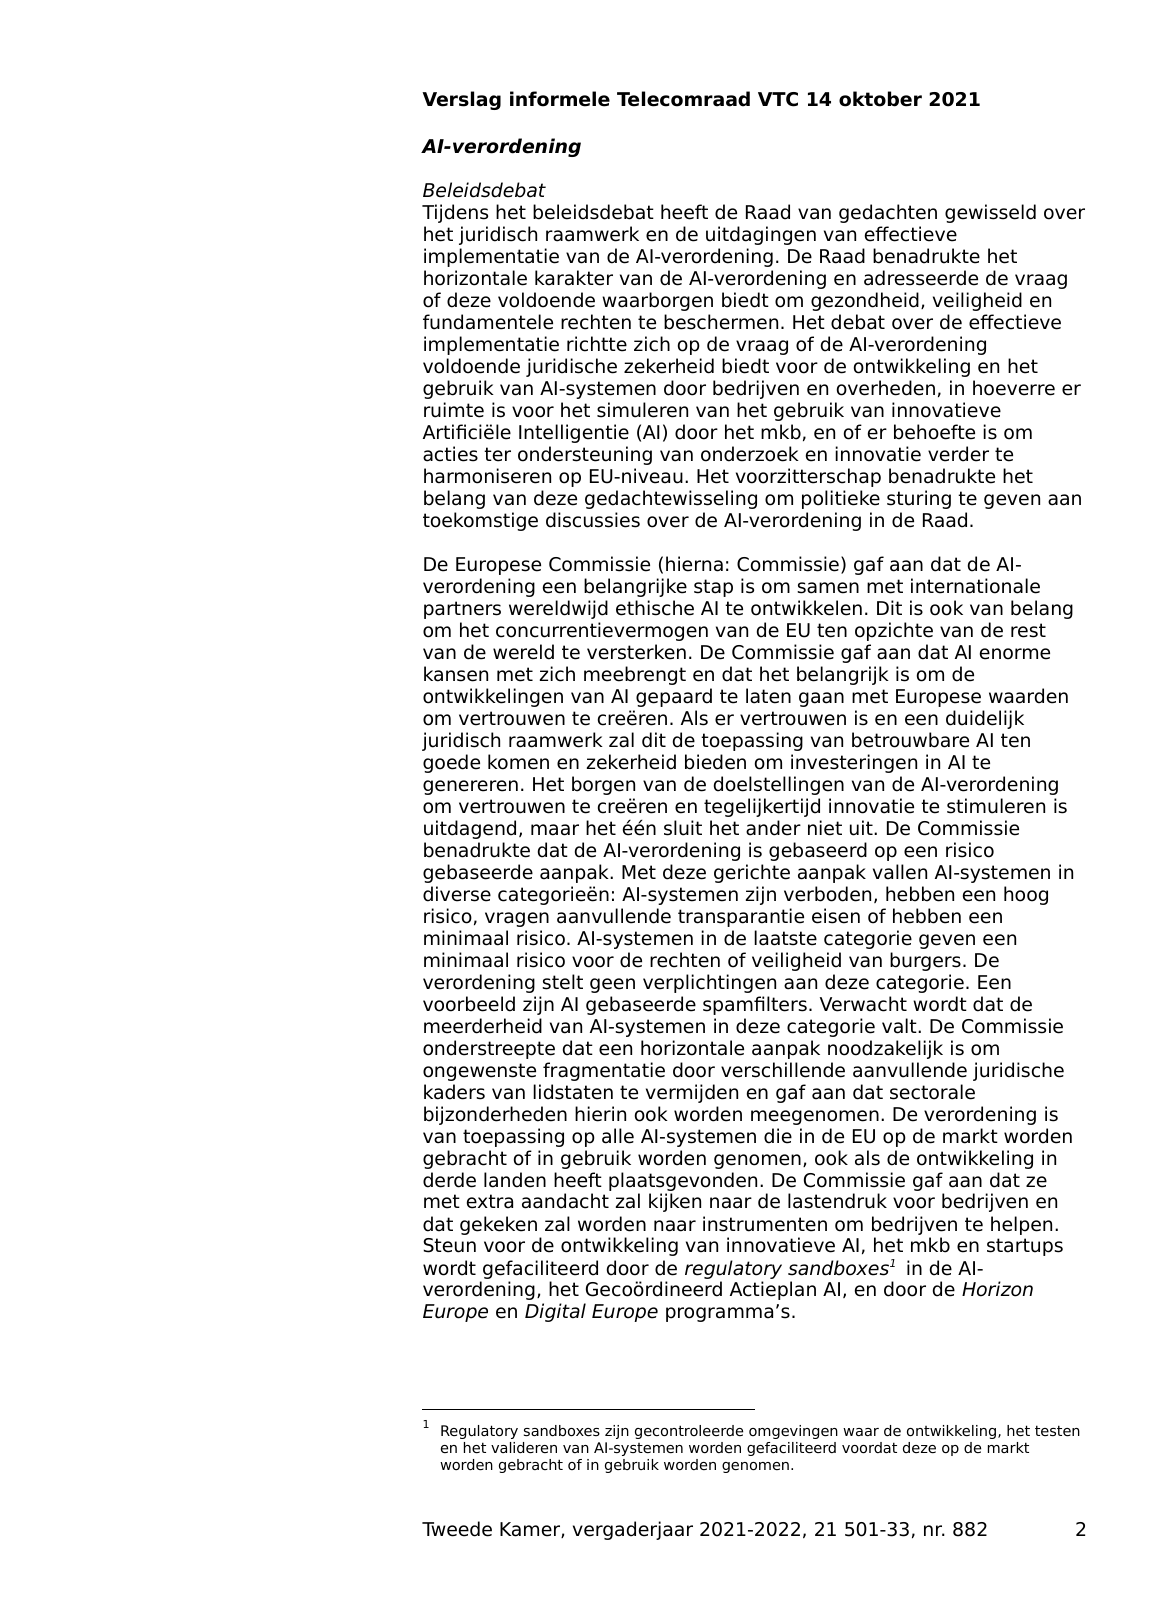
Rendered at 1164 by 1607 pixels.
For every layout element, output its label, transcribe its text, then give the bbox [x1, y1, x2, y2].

text Regulatory sandboxes zijn gecontroleerde omgevingen waar de ontwikkeling, het testen en het valideren van AI-systemen worden gefaciliteerd voordat deze op de markt worden gebracht of in gebruik worden genomen. [422, 1418, 1087, 1474]
text Tijdens het beleidsdebat heeft de Raad van gedachten gewisseld over het juridisch raamwerk en de uitdagingen van effectieve implementatie van de AI-verordening. De Raad benadrukte het horizontale karakter van de AI-verordening en adresseerde de vraag of deze voldoende waarborgen biedt om gezondheid, veiligheid en fundamentele rechten te beschermen. Het debat over de effectieve implementatie richtte zich op de vraag of de AI-verordening voldoende juridische zekerheid biedt voor de ontwikkeling en het gebruik van AI-systemen door bedrijven en overheden, in hoeverre er ruimte is voor het simuleren van het gebruik van innovatieve Artificiële Intelligentie (AI) door het mkb, en of er behoefte is om acties ter ondersteuning van onderzoek en innovatie verder te harmoniseren op EU-niveau. Het voorzitterschap benadrukte het belang van deze gedachtewisseling om politieke sturing te geven aan toekomstige discussies over de AI-verordening in de Raad. [422, 202, 1087, 532]
subtitle Verslag informele Telecomraad VTC 14 oktober 2021 [422, 89, 1087, 111]
subtitle AI-verordening [422, 136, 1087, 158]
text Beleidsdebat [422, 180, 1087, 202]
text De Europese Commissie (hierna: Commissie) gaf aan dat de AI-verordening een belangrijke stap is om samen met internationale partners wereldwijd ethische AI te ontwikkelen. Dit is ook van belang om het concurrentievermogen van de EU ten opzichte van de rest van de wereld te versterken. De Commissie gaf aan dat AI enorme kansen met zich meebrengt en dat het belangrijk is om de ontwikkelingen van AI gepaard te laten gaan met Europese waarden om vertrouwen te creëren. Als er vertrouwen is en een duidelijk juridisch raamwerk zal dit de toepassing van betrouwbare AI ten goede komen en zekerheid bieden om investeringen in AI te genereren. Het borgen van de doelstellingen van de AI-verordening om vertrouwen te creëren en tegelijkertijd innovatie te stimuleren is uitdagend, maar het één sluit het ander niet uit. De Commissie benadrukte dat de AI-verordening is gebaseerd op een risico gebaseerde aanpak. Met deze gerichte aanpak vallen AI-systemen in diverse categorieën: AI-systemen zijn verboden, hebben een hoog risico, vragen aanvullende transparantie eisen of hebben een minimaal risico. AI-systemen in de laatste categorie geven een minimaal risico voor de rechten of veiligheid van burgers. De verordening stelt geen verplichtingen aan deze categorie. Een voorbeeld zijn AI gebaseerde spamfilters. Verwacht wordt dat de meerderheid van AI-systemen in deze categorie valt. De Commissie onderstreepte dat een horizontale aanpak noodzakelijk is om ongewenste fragmentatie door verschillende aanvullende juridische kaders van lidstaten te vermijden en gaf aan dat sectorale bijzonderheden hierin ook worden meegenomen. De verordening is van toepassing op alle AI-systemen die in de EU op de markt worden gebracht of in gebruik worden genomen, ook als de ontwikkeling in derde landen heeft plaatsgevonden. De Commissie gaf aan dat ze met extra aandacht zal kijken naar de lastendruk voor bedrijven en dat gekeken zal worden naar instrumenten om bedrijven te helpen. Steun voor de ontwikkeling van innovatieve AI, het mkb en startups wordt gefaciliteerd door de regulatory sandboxes in de AI-verordening, het Gecoördineerd Actieplan AI, en door de Horizon Europe en Digital Europe programma’s. [422, 554, 1087, 1323]
